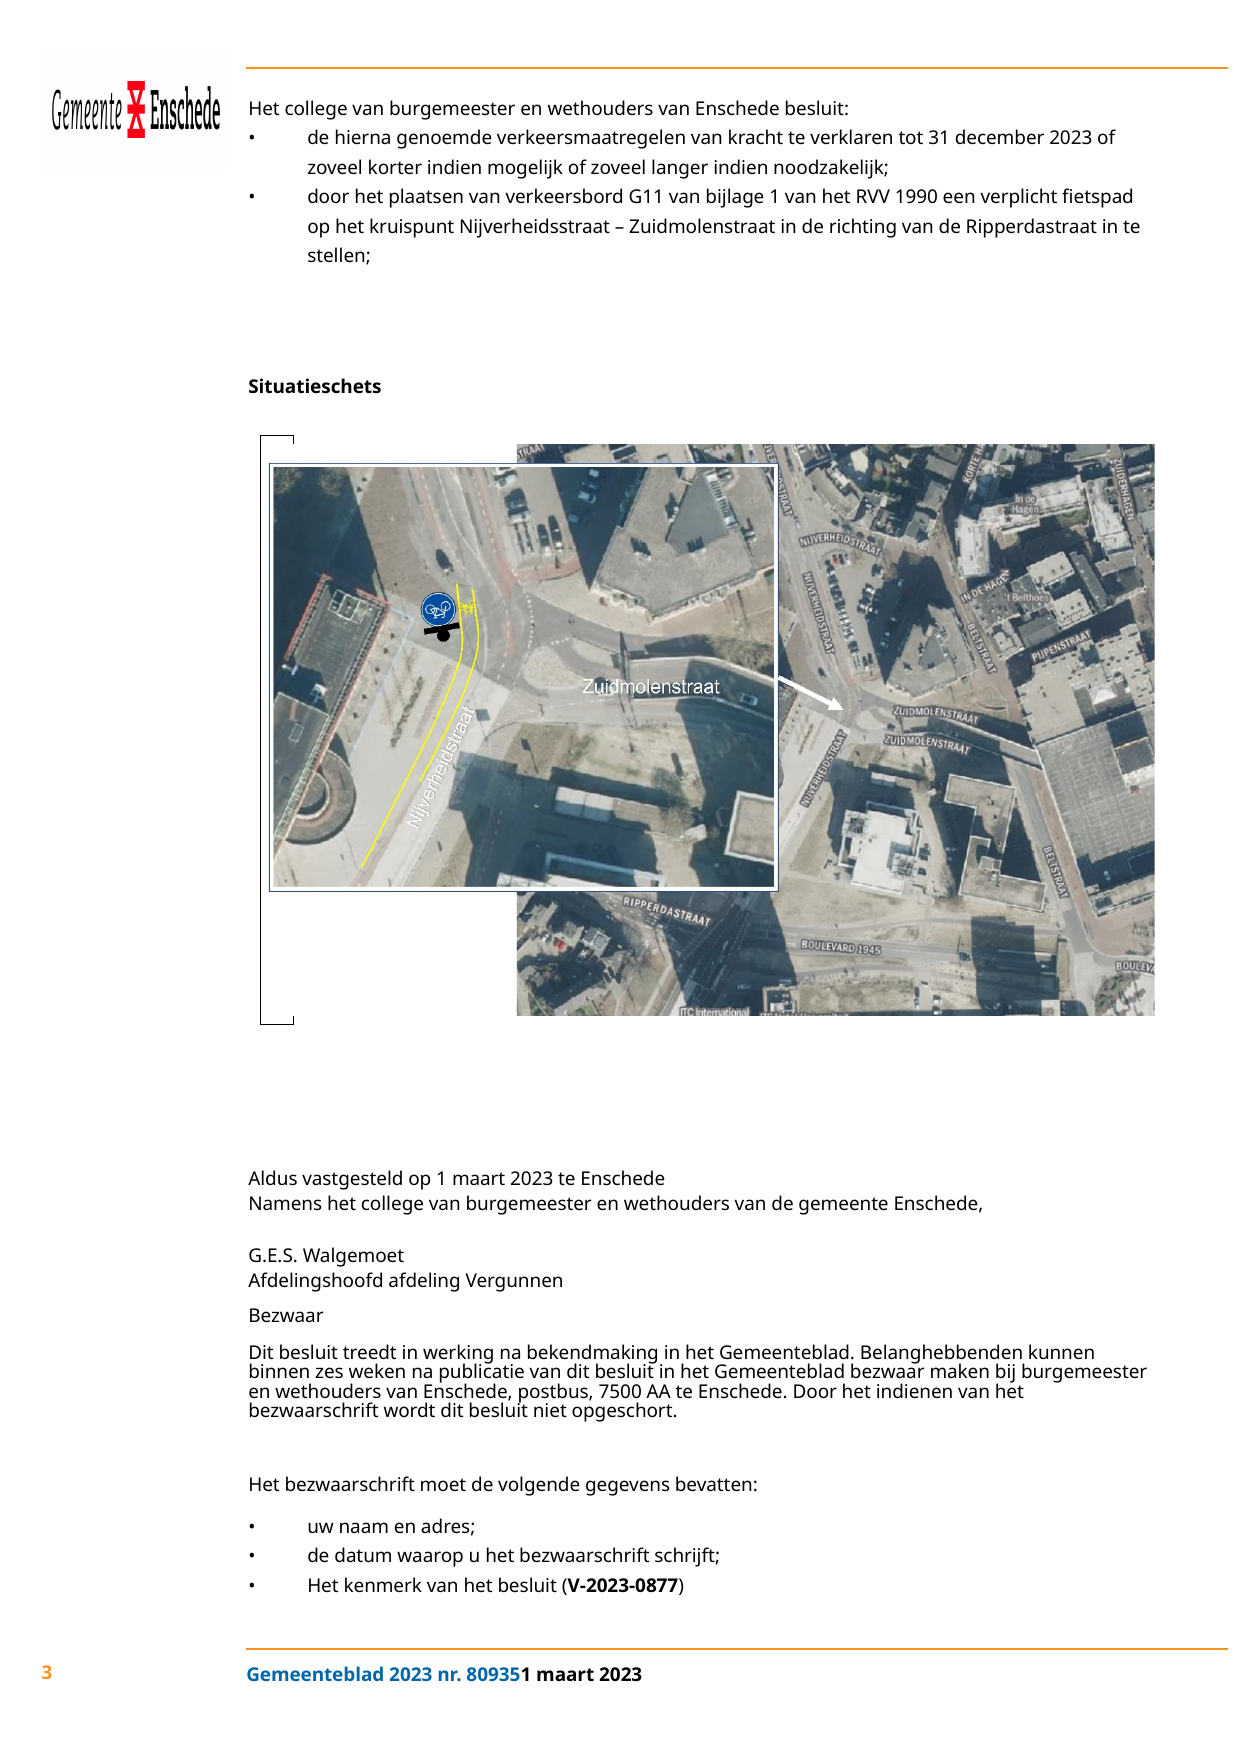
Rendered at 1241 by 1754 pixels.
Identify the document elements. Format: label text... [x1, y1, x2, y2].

list uw naam en adres; [248, 1513, 1152, 1538]
text Het bezwaarschrift moet de volgende gegevens bevatten: [248, 1476, 1152, 1495]
text G.E.S. Walgemoet [248, 1242, 1152, 1268]
text Aldus vastgesteld op 1 maart 2023 te Enschede [248, 1165, 1152, 1191]
text Situatieschets [248, 373, 1152, 399]
text Namens het college van burgemeester en wethouders van de gemeente Enschede, [248, 1191, 1152, 1216]
list de hierna genoemde verkeersmaatregelen van kracht te verklaren tot 31 december 2023 of zoveel korter indien mogelijk of zoveel langer indien noodzakelijk; [248, 124, 1152, 180]
text Dit besluit treedt in werking na bekendmaking in het Gemeenteblad. Belanghebbenden kunnen binnen zes weken na publicatie van dit besluit in het Gemeenteblad bezwaar maken bij burgemeester en wethouders van Enschede, postbus, 7500 AA te Enschede. Door het indienen van het bezwaarschrift wordt dit besluit niet opgeschort. [248, 1344, 1152, 1421]
list de datum waarop u het bezwaarschrift schrijft; [248, 1542, 1152, 1568]
picture [268, 444, 1155, 1016]
list Het kenmerk van het besluit (V-2023-0877) [248, 1572, 1152, 1598]
list door het plaatsen van verkeersbord G11 van bijlage 1 van het RVV 1990 een verplicht fietspad op het kruispunt Nijverheidsstraat – Zuidmolenstraat in de richting van de Ripperdastraat in te stellen; [248, 183, 1152, 268]
text Afdelingshoofd afdeling Vergunnen [248, 1268, 1152, 1293]
text Bezwaar [248, 1307, 1152, 1326]
picture [41, 47, 231, 172]
text Het college van burgemeester en wethouders van Enschede besluit: [248, 95, 1152, 121]
